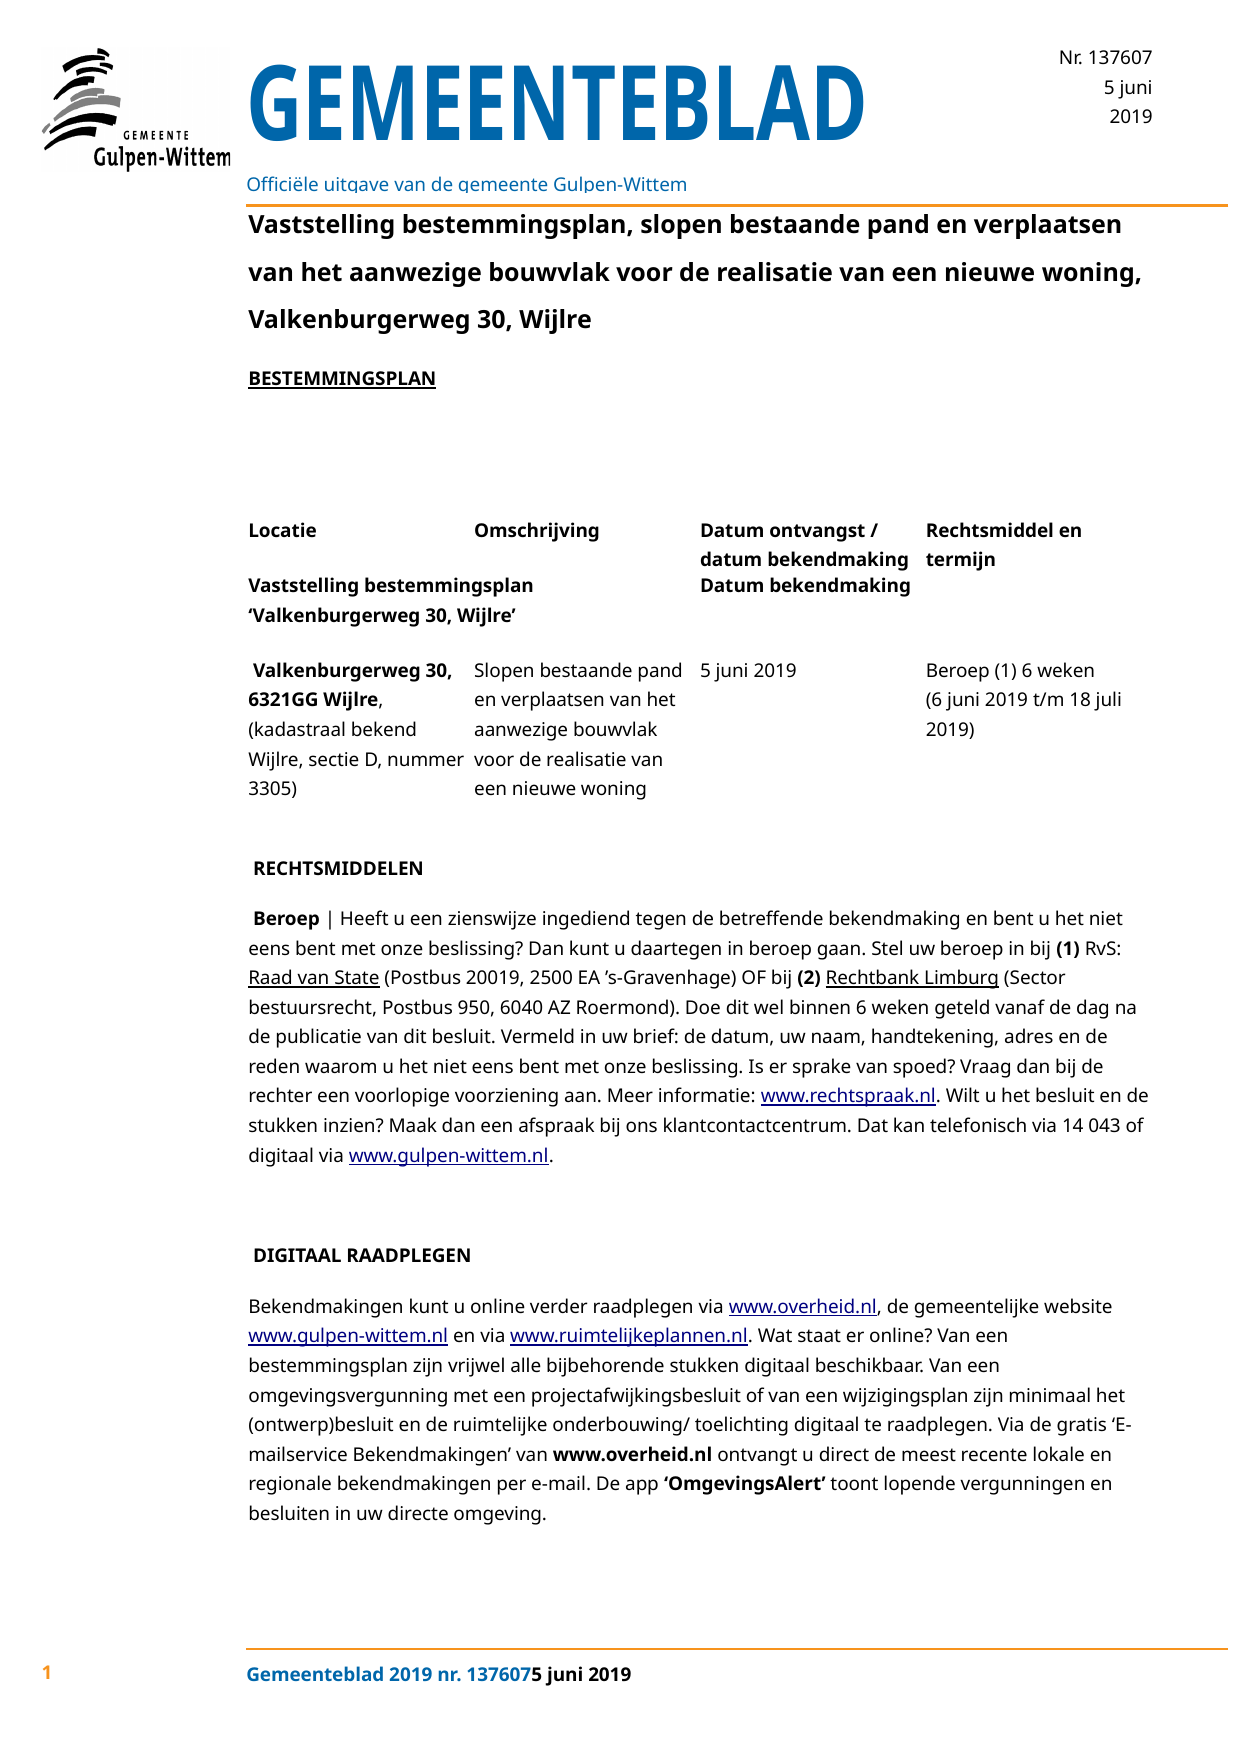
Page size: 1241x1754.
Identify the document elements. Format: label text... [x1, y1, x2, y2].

table_cell Vaststelling bestemmingsplan ‘Valkenburgerweg 30, Wijlre’ [248, 572, 700, 657]
table_header Omschrijving [474, 517, 700, 572]
table_cell Valkenburgerweg 30, 6321GG Wijlre, (kadastraal bekend Wijlre, sectie D, nummer 3305) [248, 657, 474, 801]
text RECHTSMIDDELEN [248, 855, 1152, 881]
table_header Locatie [248, 517, 474, 572]
text BESTEMMINGSPLAN [248, 366, 1152, 391]
table_cell 5 juni 2019 [700, 657, 926, 801]
table_header Rechtsmiddel en termijn [926, 517, 1152, 572]
table_cell [926, 572, 1152, 657]
table_cell Beroep (1) 6 weken (6 juni 2019 t/m 18 juli 2019) [926, 657, 1152, 801]
table_cell Datum bekendmaking [700, 572, 926, 657]
picture [41, 47, 231, 172]
text Bekendmakingen kunt u online verder raadplegen via www.overheid.nl, de gemeentelijke website www.gulpen-wittem.nl en via www.ruimtelijkeplannen.nl. Wat staat er online? Van een bestemmingsplan zijn vrijwel alle bijbehorende stukken digitaal beschikbaar. Van een omgevingsvergunning met een projectafwijkingsbesluit of van een wijzigingsplan zijn minimaal het (ontwerp)besluit en de ruimtelijke onderbouwing/ toelichting digitaal te raadplegen. Via de gratis ‘E-mailservice Bekendmakingen’ van www.overheid.nl ontvangt u direct de meest recente lokale en regionale bekendmakingen per e-mail. De app ‘OmgevingsAlert’ toont lopende vergunningen en besluiten in uw directe omgeving. [248, 1293, 1152, 1526]
text DIGITAAL RAADPLEGEN [248, 1243, 1152, 1268]
table_cell Slopen bestaande pand en verplaatsen van het aanwezige bouwvlak voor de realisatie van een nieuwe woning [474, 657, 700, 801]
text Beroep | Heeft u een zienswijze ingediend tegen de betreffende bekendmaking en bent u het niet eens bent met onze beslissing? Dan kunt u daartegen in beroep gaan. Stel uw beroep in bij (1) RvS: Raad van State (Postbus 20019, 2500 EA ’s-Gravenhage) OF bij (2) Rechtbank Limburg (Sector bestuursrecht, Postbus 950, 6040 AZ Roermond). Doe dit wel binnen 6 weken geteld vanaf de dag na de publicatie van dit besluit. Vermeld in uw brief: de datum, uw naam, handtekening, adres en de reden waarom u het niet eens bent met onze beslissing. Is er sprake van spoed? Vraag dan bij de rechter een voorlopige voorziening aan. Meer informatie: www.rechtspraak.nl. Wilt u het besluit en de stukken inzien? Maak dan een afspraak bij ons klantcontactcentrum. Dat kan telefonisch via 14 043 of digitaal via www.gulpen-wittem.nl. [248, 905, 1152, 1168]
table_header Datum ontvangst / datum bekendmaking [700, 517, 926, 572]
text Vaststelling bestemmingsplan, slopen bestaande pand en verplaatsen van het aanwezige bouwvlak voor de realisatie van een nieuwe woning, Valkenburgerweg 30, Wijlre [248, 207, 1152, 336]
